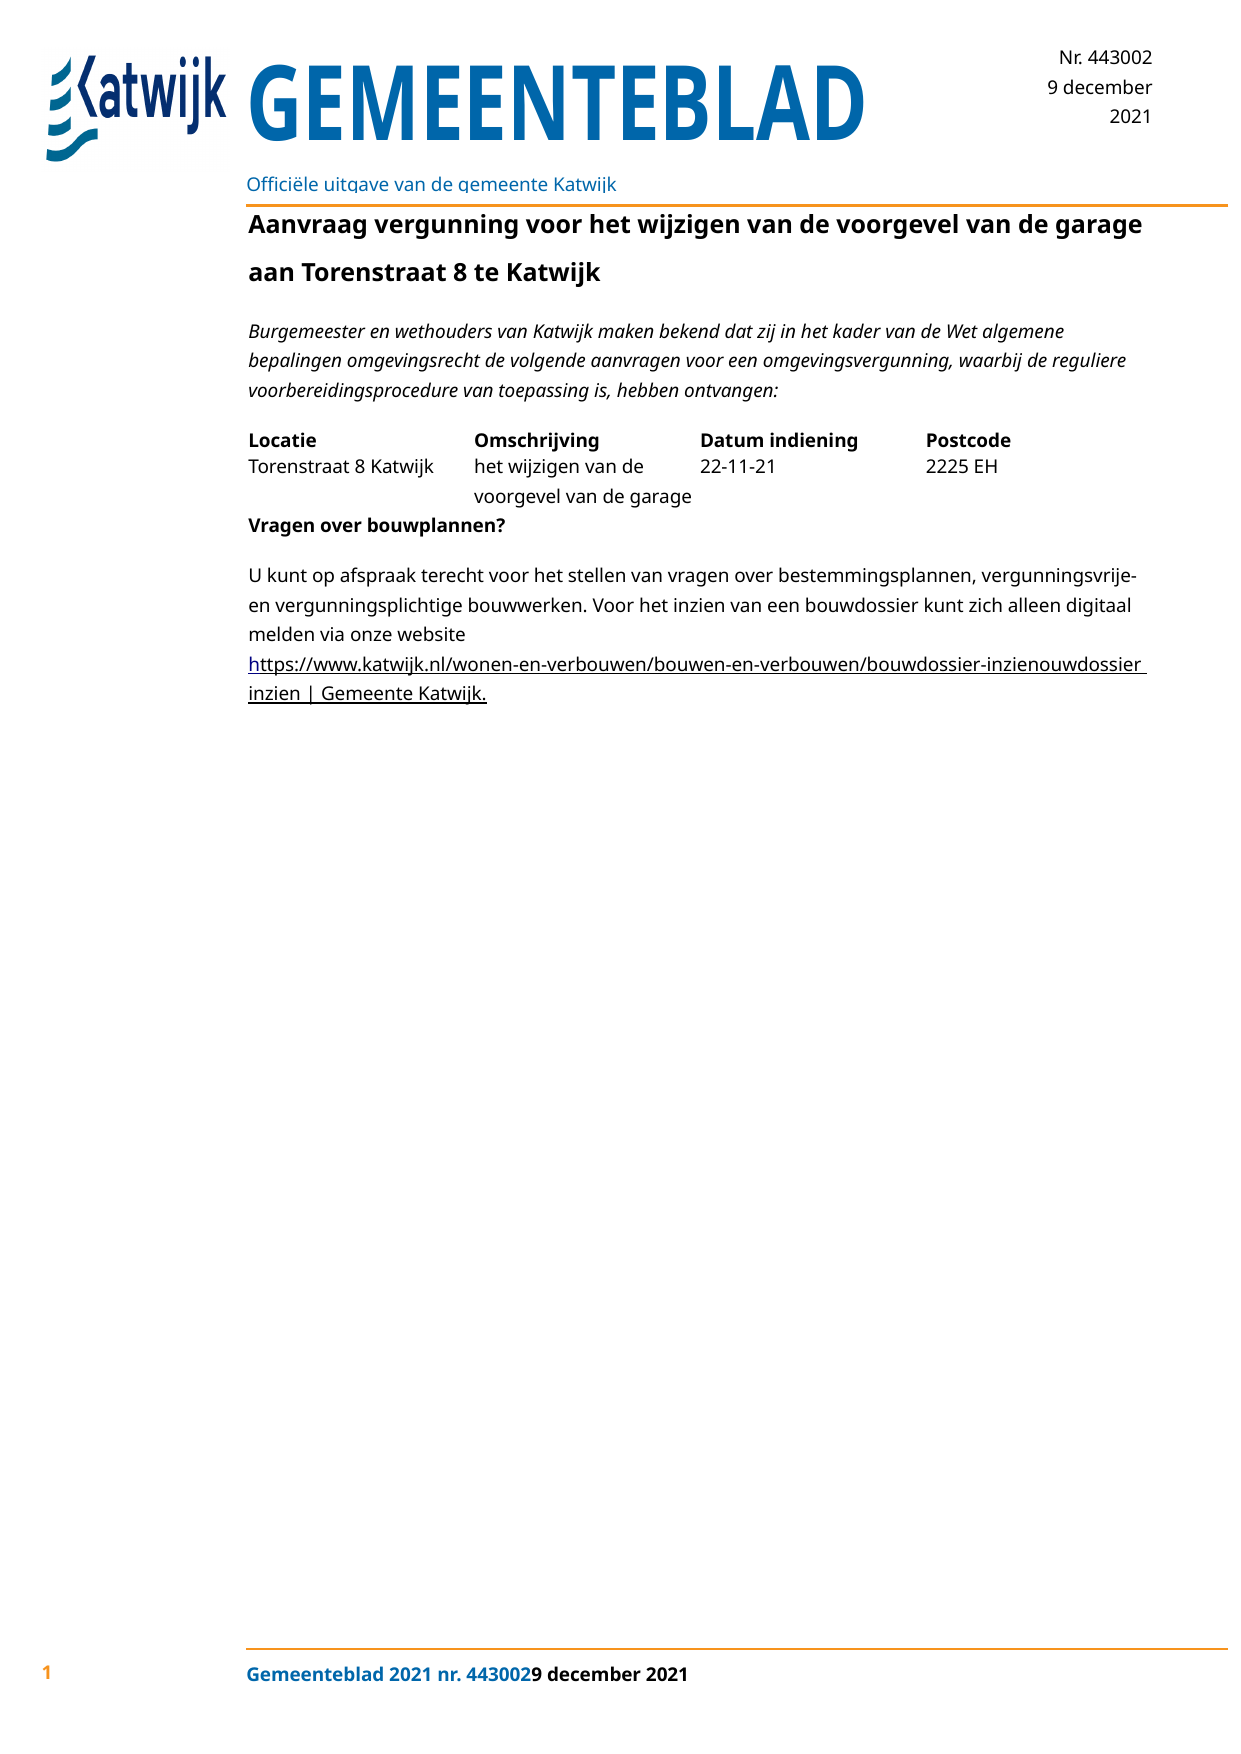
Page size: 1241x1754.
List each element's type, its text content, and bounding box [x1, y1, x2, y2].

text Burgemeester en wethouders van Katwijk maken bekend dat zij in het kader van de Wet algemene bepalingen omgevingsrecht de volgende aanvragen voor een omgevingsvergunning, waarbij de reguliere voorbereidingsprocedure van toepassing is, hebben ontvangen: [248, 318, 1152, 403]
table_cell Torenstraat 8 Katwijk [248, 453, 474, 509]
table_cell 22-11-21 [700, 453, 926, 509]
table_cell 2225 EH [926, 453, 1152, 509]
table_header Datum indiening [700, 428, 926, 453]
text Aanvraag vergunning voor het wijzigen van de voorgevel van de garage aan Torenstraat 8 te Katwijk [248, 207, 1152, 288]
table_header Locatie [248, 428, 474, 453]
text U kunt op afspraak terecht voor het stellen van vragen over bestemmingsplannen, vergunningsvrije- en vergunningsplichtige bouwwerken. Voor het inzien van een bouwdossier kunt zich alleen digitaal melden via onze website https://www.katwijk.nl/wonen-en-verbouwen/bouwen-en-verbouwen/bouwdossier-inzienouwdossier inzien | Gemeente Katwijk. [248, 562, 1152, 706]
picture [41, 47, 231, 172]
table_header Postcode [926, 428, 1152, 453]
table_cell het wijzigen van de voorgevel van de garage [474, 453, 700, 509]
text Vragen over bouwplannen? [248, 512, 1152, 538]
table_header Omschrijving [474, 428, 700, 453]
